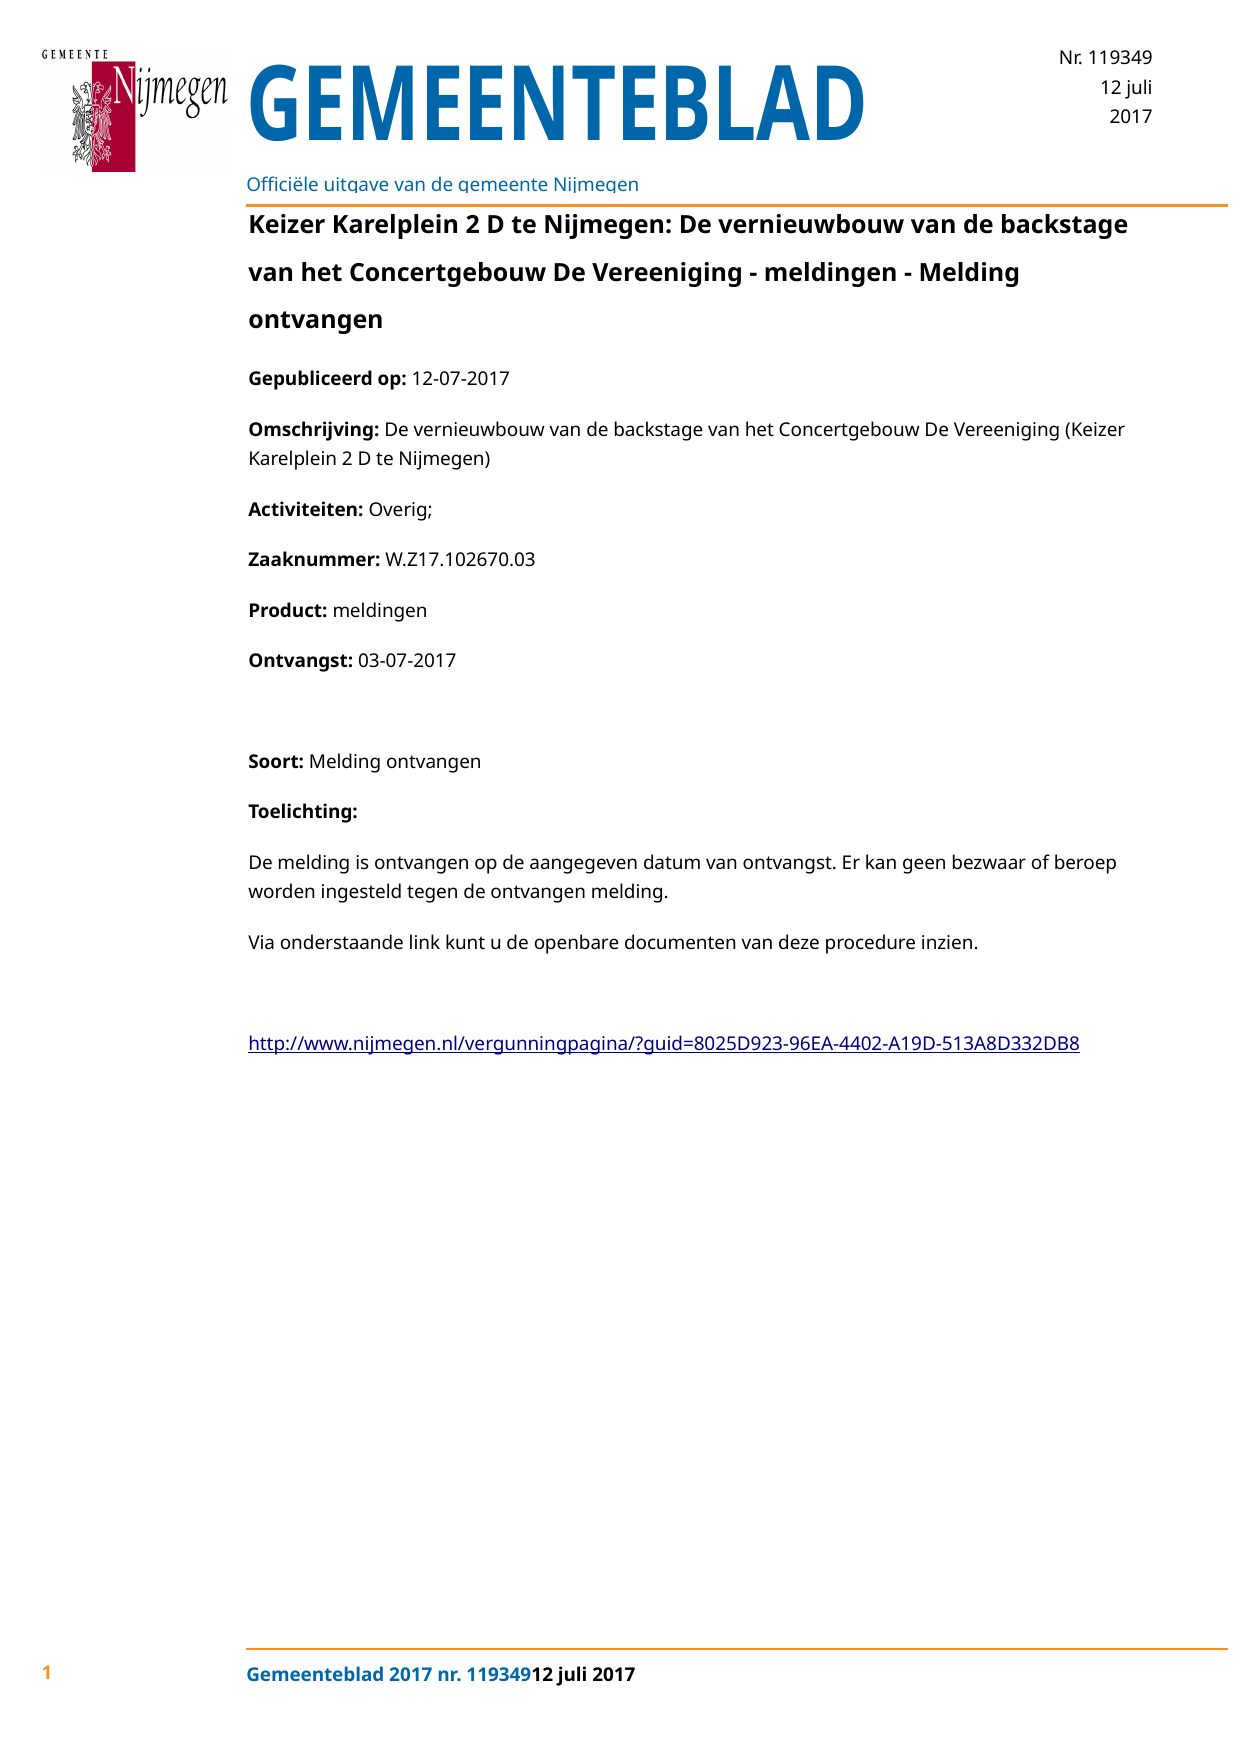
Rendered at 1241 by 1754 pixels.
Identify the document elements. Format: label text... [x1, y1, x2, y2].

text Ontvangst: 03-07-2017 [248, 647, 1152, 673]
text De melding is ontvangen op de aangegeven datum van ontvangst. Er kan geen bezwaar of beroep worden ingesteld tegen de ontvangen melding. [248, 849, 1152, 904]
text Gepubliceerd op: 12-07-2017 [248, 366, 1152, 391]
text Keizer Karelplein 2 D te Nijmegen: De vernieuwbouw van de backstage van het Concertgebouw De Vereeniging - meldingen - Melding ontvangen [248, 207, 1152, 336]
picture [41, 47, 231, 172]
text Omschrijving: De vernieuwbouw van de backstage van het Concertgebouw De Vereeniging (Keizer Karelplein 2 D te Nijmegen) [248, 416, 1152, 471]
text Zaaknummer: W.Z17.102670.03 [248, 546, 1152, 572]
text http://www.nijmegen.nl/vergunningpagina/?guid=8025D923-96EA-4402-A19D-513A8D332DB8 [248, 1030, 1152, 1055]
text Product: meldingen [248, 597, 1152, 622]
text Soort: Melding ontvangen [248, 748, 1152, 774]
text Via onderstaande link kunt u de openbare documenten van deze procedure inzien. [248, 929, 1152, 954]
text Toelichting: [248, 798, 1152, 824]
text Activiteiten: Overig; [248, 496, 1152, 522]
